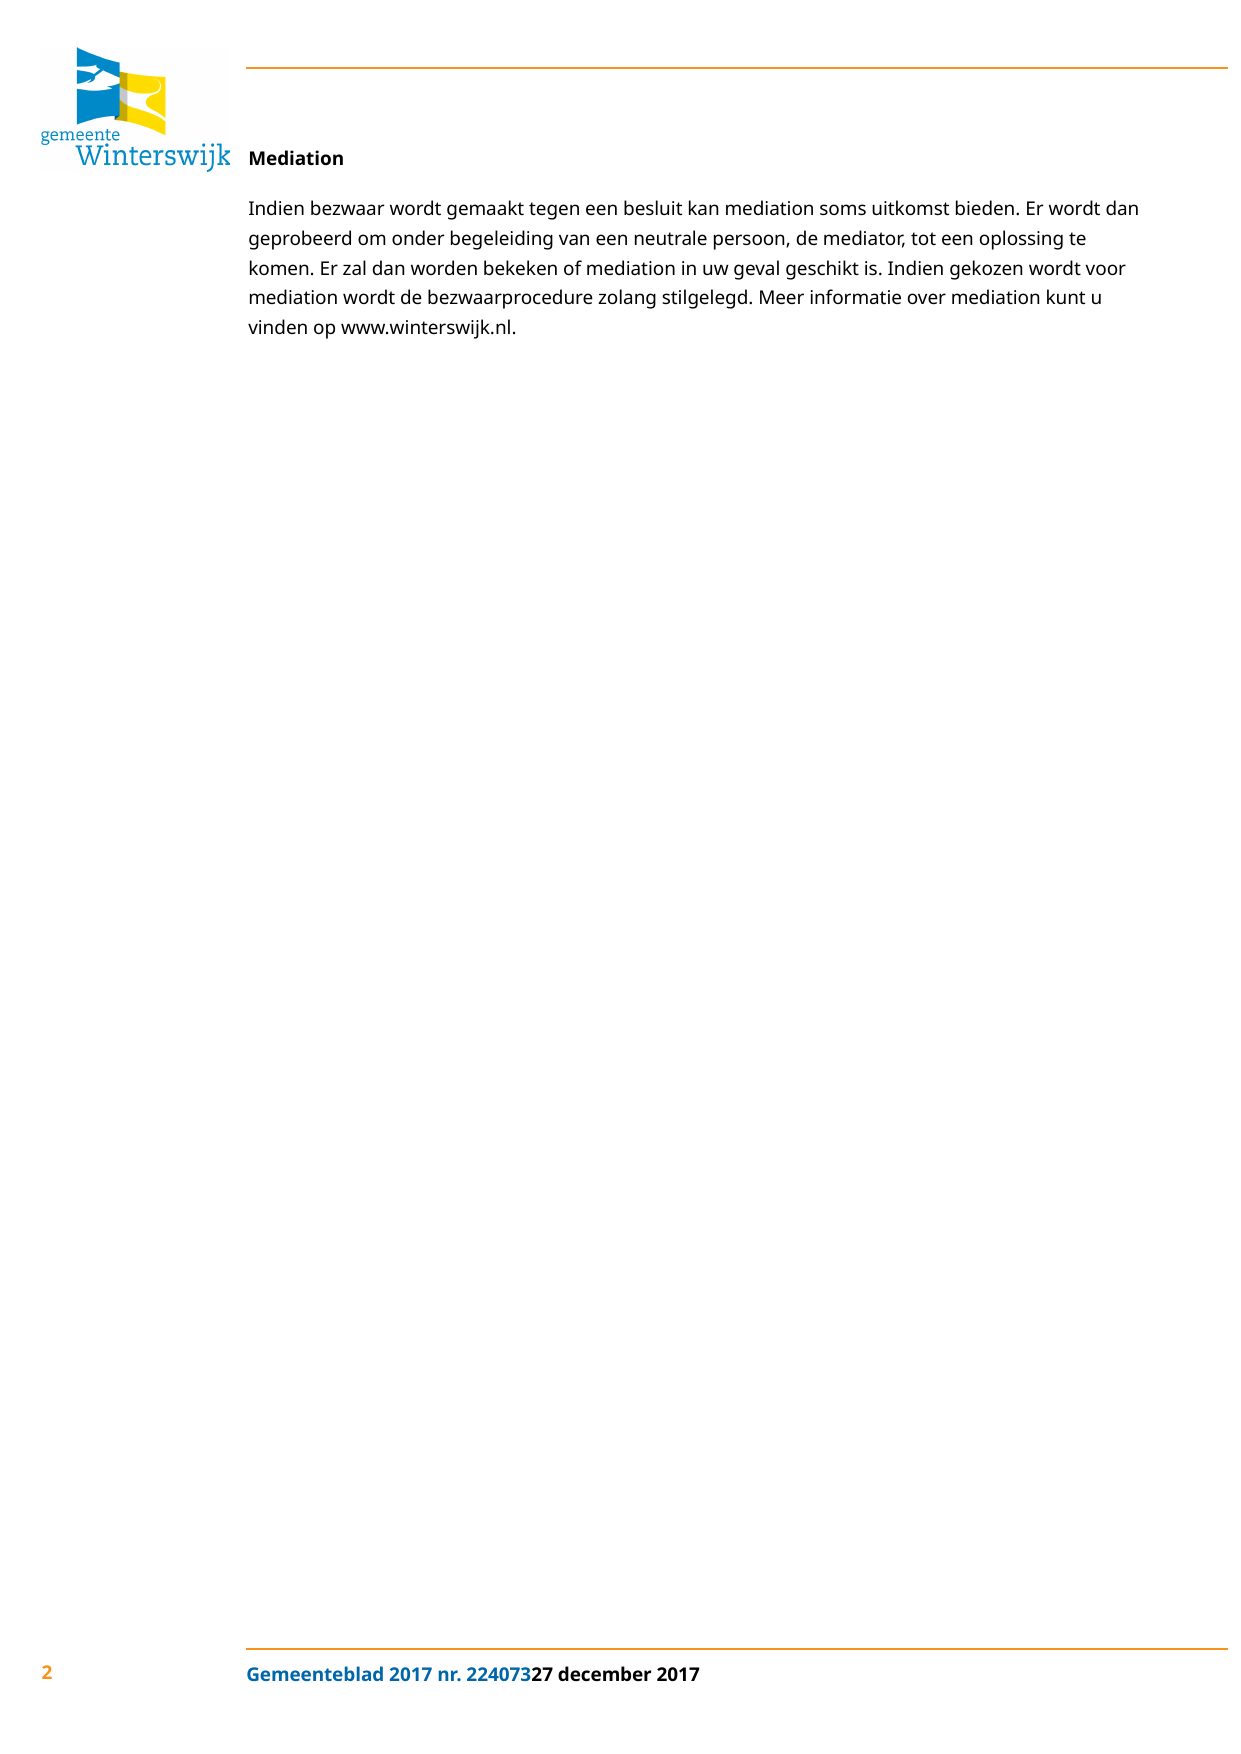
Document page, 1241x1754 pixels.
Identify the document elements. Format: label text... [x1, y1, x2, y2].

picture [41, 47, 231, 172]
text Mediation [248, 145, 1152, 171]
picture [225, 153, 231, 162]
text Indien bezwaar wordt gemaakt tegen een besluit kan mediation soms uitkomst bieden. Er wordt dan geprobeerd om onder begeleiding van een neutrale persoon, de mediator, tot een oplossing te komen. Er zal dan worden bekeken of mediation in uw geval geschikt is. Indien gekozen wordt voor mediation wordt de bezwaarprocedure zolang stilgelegd. Meer informatie over mediation kunt u vinden op www.winterswijk.nl. [248, 196, 1152, 340]
